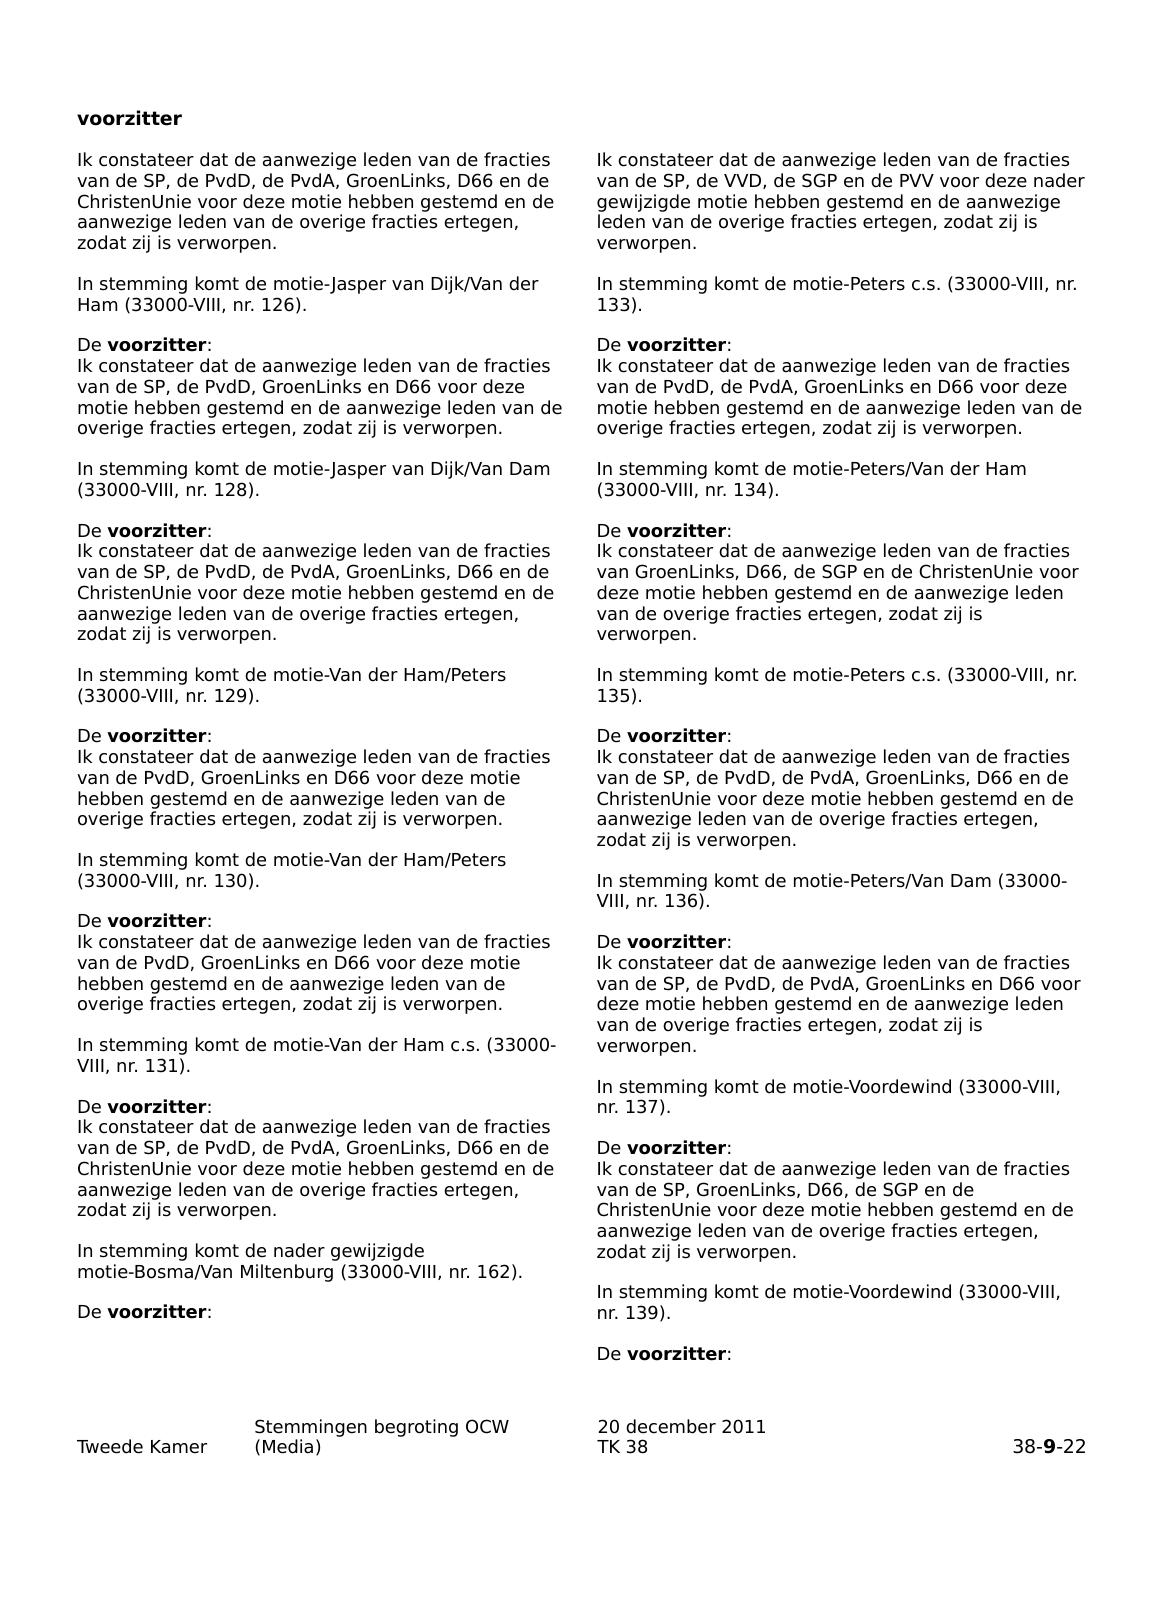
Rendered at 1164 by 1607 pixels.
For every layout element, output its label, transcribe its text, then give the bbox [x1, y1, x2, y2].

text De voorzitter: [596, 726, 1087, 747]
text Ik constateer dat de aanwezige leden van de fracties van de SP, de PvdD, de PvdA, GroenLinks, D66 en de ChristenUnie voor deze motie hebben gestemd en de aanwezige leden van de overige fracties ertegen, zodat zij is verworpen. [77, 150, 567, 254]
text In stemming komt de motie-Peters/Van Dam (33000-VIII, nr. 136). [596, 871, 1087, 912]
text Ik constateer dat de aanwezige leden van de fracties van de PvdD, GroenLinks en D66 voor deze motie hebben gestemd en de aanwezige leden van de overige fracties ertegen, zodat zij is verworpen. [77, 747, 567, 830]
text De voorzitter: [77, 726, 567, 747]
text In stemming komt de motie-Van der Ham/Peters (33000-VIII, nr. 130). [77, 850, 567, 891]
text Ik constateer dat de aanwezige leden van de fracties van de SP, de PvdD, de PvdA, GroenLinks, D66 en de ChristenUnie voor deze motie hebben gestemd en de aanwezige leden van de overige fracties ertegen, zodat zij is verworpen. [596, 747, 1087, 851]
text De voorzitter: [596, 932, 1087, 953]
text De voorzitter: [596, 1344, 1087, 1364]
text In stemming komt de motie-Van der Ham/Peters (33000-VIII, nr. 129). [77, 665, 567, 706]
text Ik constateer dat de aanwezige leden van de fracties van de SP, de VVD, de SGP en de PVV voor deze nader gewijzigde motie hebben gestemd en de aanwezige leden van de overige fracties ertegen, zodat zij is verworpen. [596, 150, 1087, 254]
text In stemming komt de motie-Peters c.s. (33000-VIII, nr. 135). [596, 665, 1087, 706]
text De voorzitter: [77, 520, 567, 541]
text Ik constateer dat de aanwezige leden van de fracties van de SP, de PvdD, de PvdA, GroenLinks, D66 en de ChristenUnie voor deze motie hebben gestemd en de aanwezige leden van de overige fracties ertegen, zodat zij is verworpen. [77, 1117, 567, 1221]
text In stemming komt de motie-Jasper van Dijk/Van Dam (33000-VIII, nr. 128). [77, 459, 567, 500]
text Ik constateer dat de aanwezige leden van de fracties van de PvdD, de PvdA, GroenLinks en D66 voor deze motie hebben gestemd en de aanwezige leden van de overige fracties ertegen, zodat zij is verworpen. [596, 356, 1087, 439]
text In stemming komt de motie-Jasper van Dijk/Van der Ham (33000-VIII, nr. 126). [77, 274, 567, 315]
text De voorzitter: [77, 335, 567, 356]
text De voorzitter: [77, 1096, 567, 1117]
text De voorzitter: [596, 335, 1087, 356]
text In stemming komt de motie-Voordewind (33000-VIII, nr. 139). [596, 1282, 1087, 1324]
text In stemming komt de motie-Peters/Van der Ham (33000-VIII, nr. 134). [596, 459, 1087, 500]
text De voorzitter: [77, 1302, 567, 1323]
text In stemming komt de motie-Peters c.s. (33000-VIII, nr. 133). [596, 274, 1087, 315]
text Ik constateer dat de aanwezige leden van de fracties van de SP, de PvdD, de PvdA, GroenLinks, D66 en de ChristenUnie voor deze motie hebben gestemd en de aanwezige leden van de overige fracties ertegen, zodat zij is verworpen. [77, 541, 567, 645]
text De voorzitter: [77, 911, 567, 932]
text Ik constateer dat de aanwezige leden van de fracties van de SP, GroenLinks, D66, de SGP en de ChristenUnie voor deze motie hebben gestemd en de aanwezige leden van de overige fracties ertegen, zodat zij is verworpen. [596, 1159, 1087, 1262]
text Ik constateer dat de aanwezige leden van de fracties van GroenLinks, D66, de SGP en de ChristenUnie voor deze motie hebben gestemd en de aanwezige leden van de overige fracties ertegen, zodat zij is verworpen. [596, 541, 1087, 645]
text In stemming komt de nader gewijzigde motie-Bosma/Van Miltenburg (33000-VIII, nr. 162). [77, 1241, 567, 1282]
text In stemming komt de motie-Van der Ham c.s. (33000-VIII, nr. 131). [77, 1035, 567, 1076]
text De voorzitter: [596, 1138, 1087, 1159]
text De voorzitter: [596, 520, 1087, 541]
text Ik constateer dat de aanwezige leden van de fracties van de SP, de PvdD, de PvdA, GroenLinks en D66 voor deze motie hebben gestemd en de aanwezige leden van de overige fracties ertegen, zodat zij is verworpen. [596, 953, 1087, 1056]
text Ik constateer dat de aanwezige leden van de fracties van de SP, de PvdD, GroenLinks en D66 voor deze motie hebben gestemd en de aanwezige leden van de overige fracties ertegen, zodat zij is verworpen. [77, 356, 567, 439]
text In stemming komt de motie-Voordewind (33000-VIII, nr. 137). [596, 1076, 1087, 1118]
text Ik constateer dat de aanwezige leden van de fracties van de PvdD, GroenLinks en D66 voor deze motie hebben gestemd en de aanwezige leden van de overige fracties ertegen, zodat zij is verworpen. [77, 932, 567, 1015]
